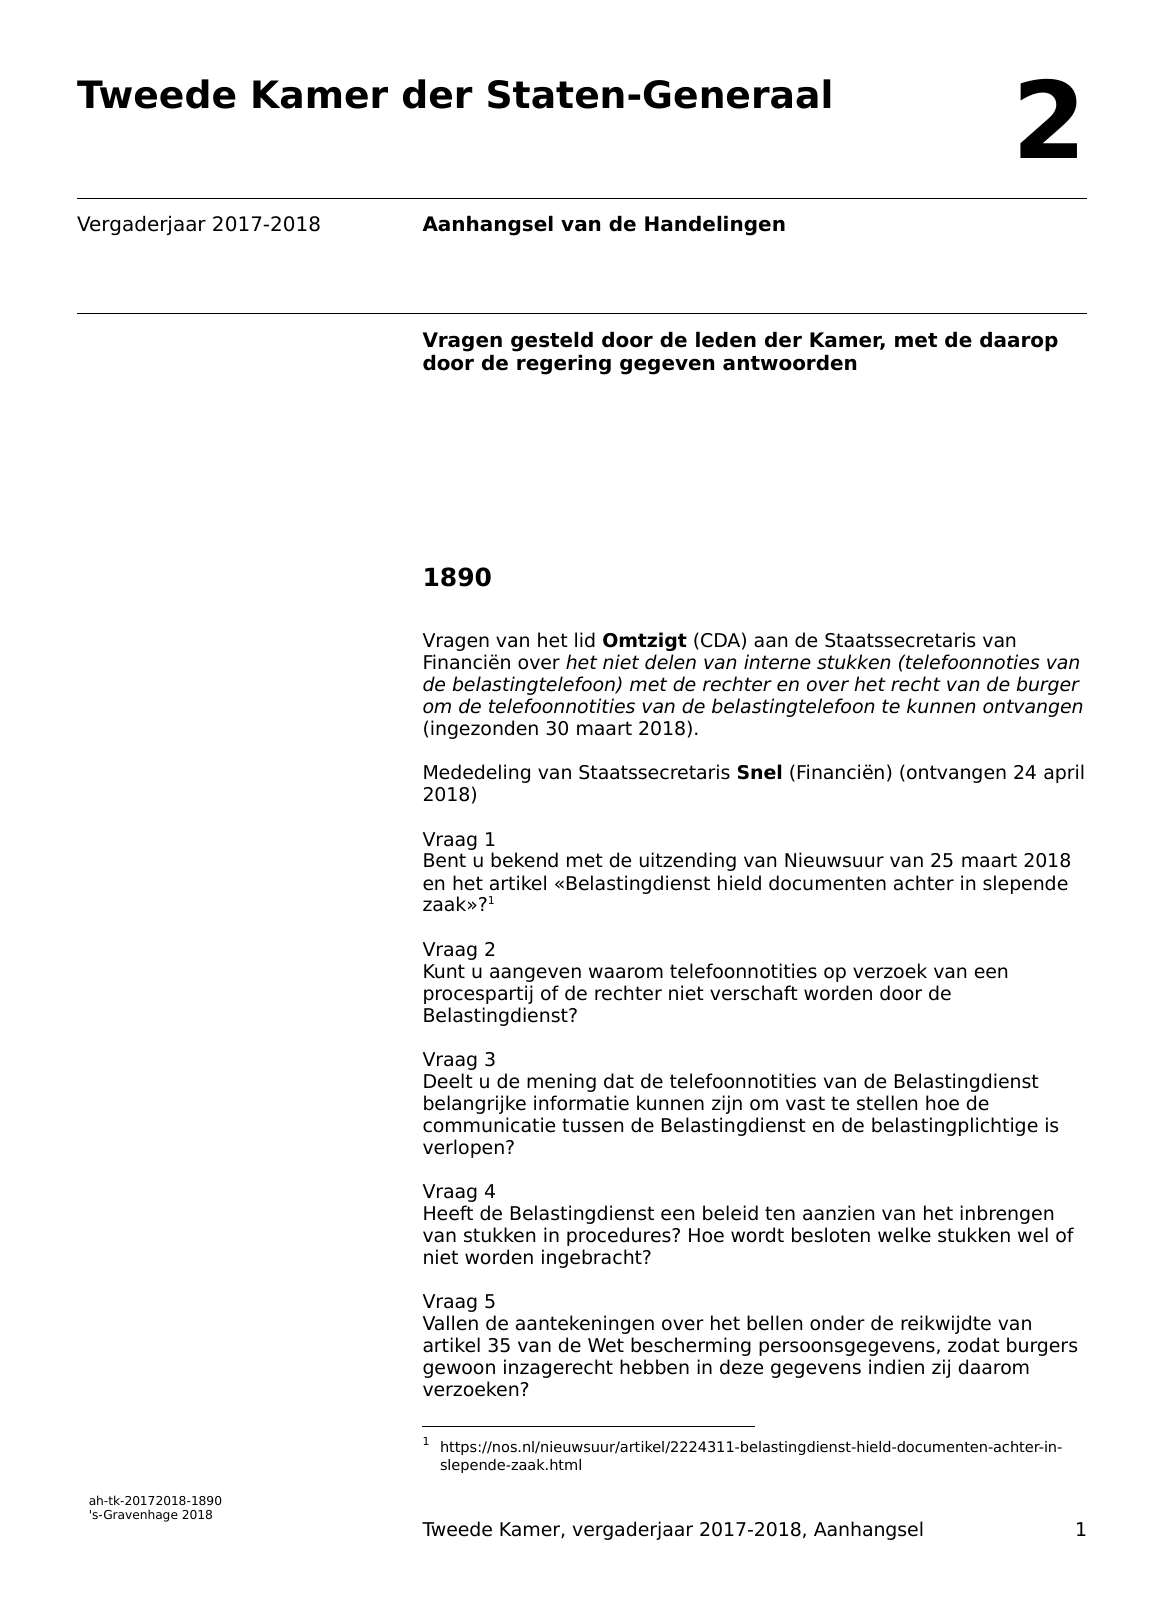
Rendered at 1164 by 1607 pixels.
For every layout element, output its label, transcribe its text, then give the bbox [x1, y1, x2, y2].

text Vraag 1 [422, 828, 1087, 850]
text Heeft de Belastingdienst een beleid ten aanzien van het inbrengen van stukken in procedures? Hoe wordt besloten welke stukken wel of niet worden ingebracht? [422, 1203, 1087, 1269]
table_header Tweede Kamer der Staten-Generaal [77, 59, 886, 198]
text https://nos.nl/nieuwsuur/artikel/2224311-belastingdienst-hield-documenten-achter-in-slepende-zaak.html [422, 1435, 1087, 1474]
text Vraag 2 [422, 938, 1087, 961]
text Bent u bekend met de uitzending van Nieuwsuur van 25 maart 2018 en het artikel «Belastingdienst hield documenten achter in slepende zaak»? [422, 850, 1087, 916]
text 's-Gravenhage 2018 [88, 1508, 323, 1522]
text 1890 [422, 563, 1087, 592]
text Vragen van het lid Omtzigt (CDA) aan de Staatssecretaris van Financiën over het niet delen van interne stukken (telefoonnoties van de belastingtelefoon) met de rechter en over het recht van de burger om de telefoonnotities van de belastingtelefoon te kunnen ontvangen (ingezonden 30 maart 2018). [422, 630, 1087, 740]
text Kunt u aangeven waarom telefoonnotities op verzoek van een procespartij of de rechter niet verschaft worden door de Belastingdienst? [422, 961, 1087, 1026]
table_cell Vergaderjaar 2017-2018 [77, 199, 422, 313]
table_cell [77, 314, 422, 375]
text Deelt u de mening dat de telefoonnotities van de Belastingdienst belangrijke informatie kunnen zijn om vast te stellen hoe de communicatie tussen de Belastingdienst en de belastingplichtige is verlopen? [422, 1071, 1087, 1158]
text ah-tk-20172018-1890 [88, 1494, 323, 1508]
text Vraag 5 [422, 1291, 1087, 1313]
table_cell Vragen gesteld door de leden der Kamer, met de daarop door de regering gegeven antwoorden [422, 314, 1087, 375]
text Mededeling van Staatssecretaris Snel (Financiën) (ontvangen 24 april 2018) [422, 762, 1087, 806]
text Vallen de aantekeningen over het bellen onder de reikwijdte van artikel 35 van de Wet bescherming persoonsgegevens, zodat burgers gewoon inzagerecht hebben in deze gegevens indien zij daarom verzoeken? [422, 1313, 1087, 1401]
table_cell Aanhangsel van de Handelingen [422, 199, 1087, 313]
text Vraag 3 [422, 1049, 1087, 1071]
table_header 2 [886, 59, 1087, 198]
text Vraag 4 [422, 1181, 1087, 1203]
